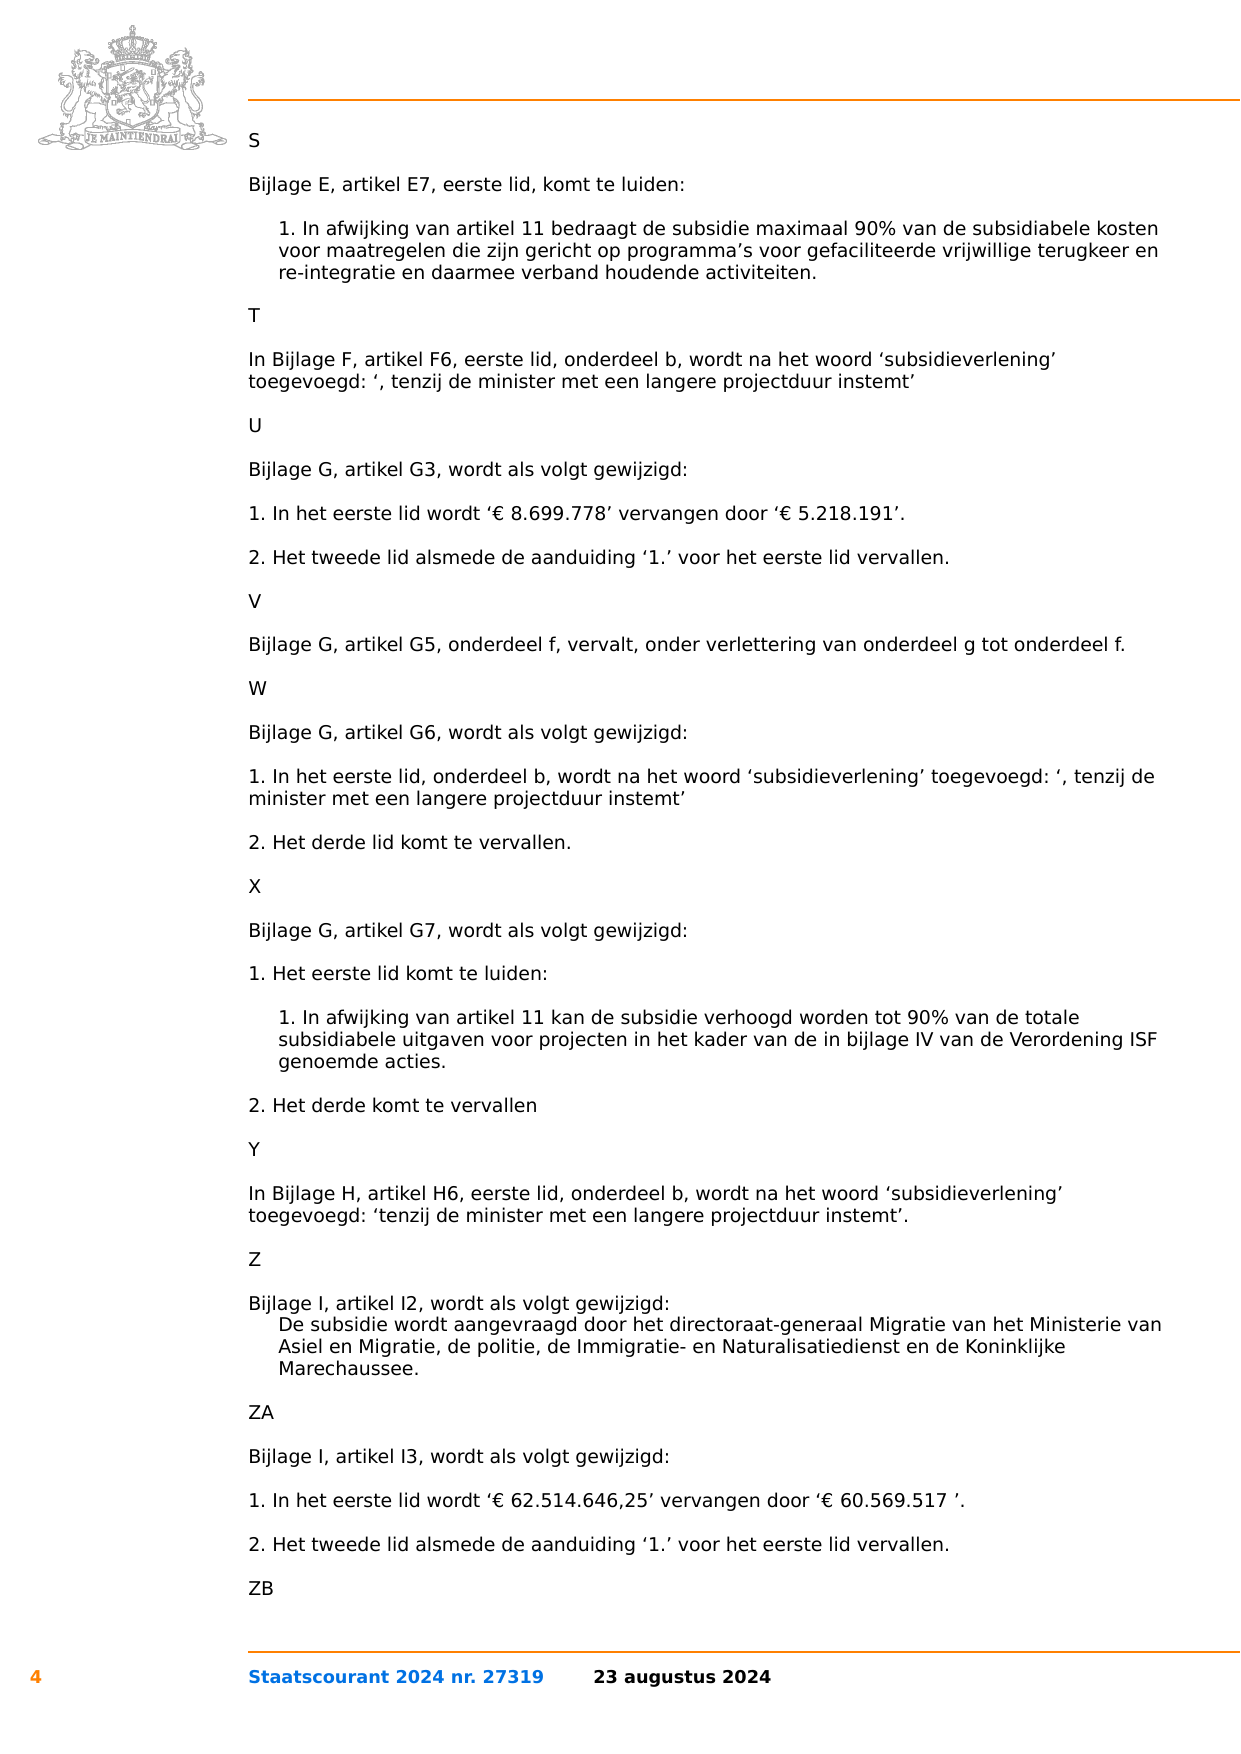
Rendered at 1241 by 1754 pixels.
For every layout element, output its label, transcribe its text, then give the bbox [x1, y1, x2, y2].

text Bijlage G, artikel G6, wordt als volgt gewijzigd: [248, 722, 1163, 744]
text ZB [248, 1578, 1163, 1599]
text 1. In afwijking van artikel 11 kan de subsidie verhoogd worden tot 90% van de totale subsidiabele uitgaven voor projecten in het kader van de in bijlage IV van de Verordening ISF genoemde acties. [278, 1007, 1163, 1073]
text Bijlage I, artikel I3, wordt als volgt gewijzigd: [248, 1446, 1163, 1468]
text 2. Het tweede lid alsmede de aanduiding ‘1.’ voor het eerste lid vervallen. [248, 1534, 1163, 1556]
text X [248, 876, 1163, 898]
text 2. Het tweede lid alsmede de aanduiding ‘1.’ voor het eerste lid vervallen. [248, 547, 1163, 569]
text 1. Het eerste lid komt te luiden: [248, 963, 1163, 985]
text T [248, 305, 1163, 327]
text In Bijlage H, artikel H6, eerste lid, onderdeel b, wordt na het woord ‘subsidieverlening’ toegevoegd: ‘tenzij de minister met een langere projectduur instemt’. [248, 1183, 1163, 1227]
text W [248, 678, 1163, 700]
text In Bijlage F, artikel F6, eerste lid, onderdeel b, wordt na het woord ‘subsidieverlening’ toegevoegd: ‘, tenzij de minister met een langere projectduur instemt’ [248, 349, 1163, 393]
text Bijlage G, artikel G7, wordt als volgt gewijzigd: [248, 919, 1163, 941]
text 1. In het eerste lid wordt ‘€ 62.514.646,25’ vervangen door ‘€ 60.569.517 ’. [248, 1490, 1163, 1512]
text U [248, 415, 1163, 437]
text V [248, 591, 1163, 612]
text Y [248, 1139, 1163, 1161]
picture [38, 25, 227, 150]
text Bijlage G, artikel G3, wordt als volgt gewijzigd: [248, 459, 1163, 481]
text S [248, 130, 1163, 152]
text 2. Het derde lid komt te vervallen. [248, 832, 1163, 854]
text 1. In het eerste lid wordt ‘€ 8.699.778’ vervangen door ‘€ 5.218.191’. [248, 503, 1163, 525]
text 1. In het eerste lid, onderdeel b, wordt na het woord ‘subsidieverlening’ toegevoegd: ‘, tenzij de minister met een langere projectduur instemt’ [248, 766, 1163, 810]
text 1. In afwijking van artikel 11 bedraagt de subsidie maximaal 90% van de subsidiabele kosten voor maatregelen die zijn gericht op programma’s voor gefaciliteerde vrijwillige terugkeer en re-integratie en daarmee verband houdende activiteiten. [278, 218, 1163, 283]
text 2. Het derde komt te vervallen [248, 1095, 1163, 1117]
text Bijlage E, artikel E7, eerste lid, komt te luiden: [248, 174, 1163, 196]
text Bijlage I, artikel I2, wordt als volgt gewijzigd: [248, 1292, 1163, 1314]
text Z [248, 1248, 1163, 1271]
text De subsidie wordt aangevraagd door het directoraat-generaal Migratie van het Ministerie van Asiel en Migratie, de politie, de Immigratie- en Naturalisatiedienst en de Koninklijke Marechaussee. [278, 1314, 1163, 1380]
text ZA [248, 1402, 1163, 1424]
text Bijlage G, artikel G5, onderdeel f, vervalt, onder verlettering van onderdeel g tot onderdeel f. [248, 634, 1163, 656]
